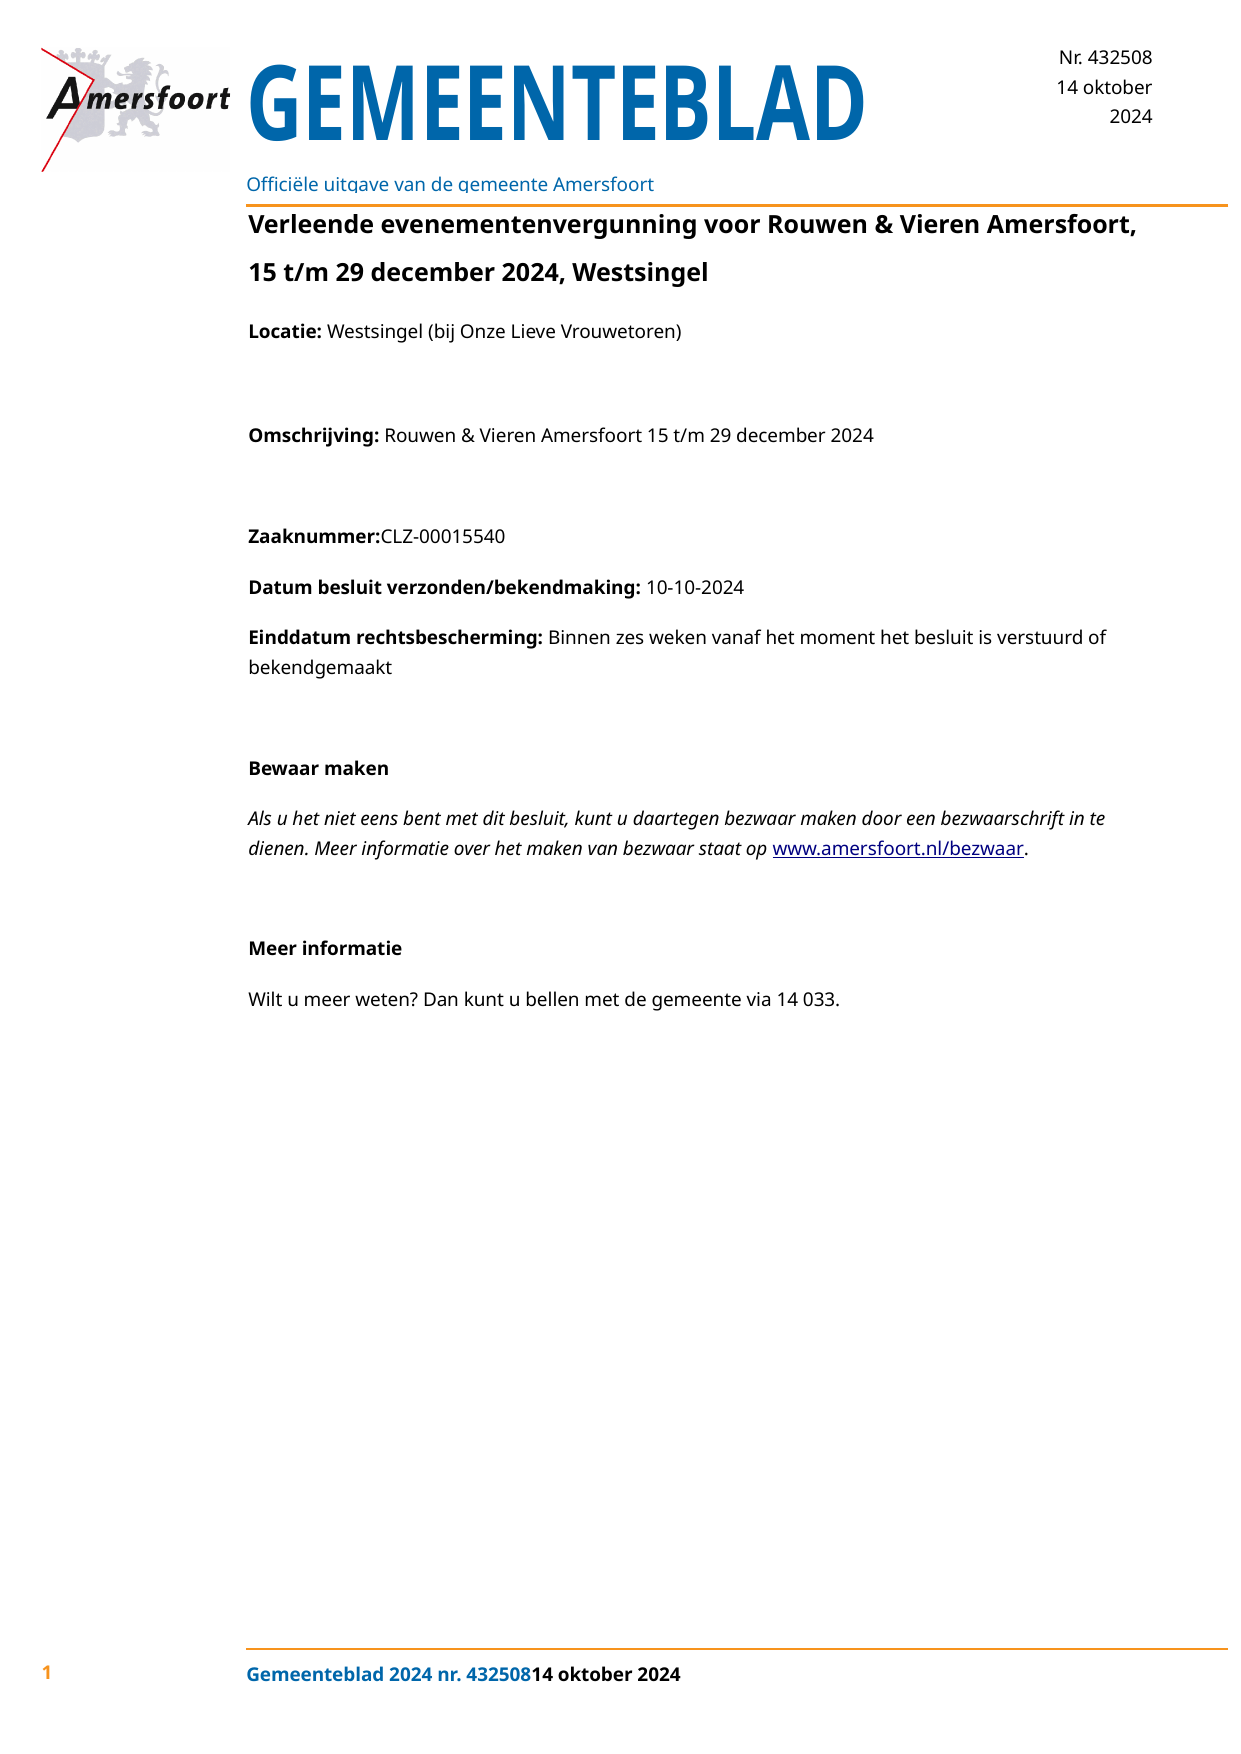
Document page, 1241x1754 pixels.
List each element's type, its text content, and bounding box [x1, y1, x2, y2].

text Einddatum rechtsbescherming: Binnen zes weken vanaf het moment het besluit is verstuurd of bekendgemaakt [248, 624, 1152, 680]
text Wilt u meer weten? Dan kunt u bellen met de gemeente via 14 033. [248, 986, 1152, 1012]
text ﻿Omschrijving: Rouwen & Vieren Amersfoort 15 t/m 29 december 2024 [248, 419, 1152, 448]
text Locatie: Westsingel (bij Onze Lieve Vrouwetoren) [248, 318, 1152, 344]
text Meer informatie [248, 936, 1152, 961]
picture [41, 47, 231, 172]
text Bewaar maken [248, 755, 1152, 781]
text Als u het niet eens bent met dit besluit, kunt u daartegen bezwaar maken door een bezwaarschrift in te dienen. Meer informatie over het maken van bezwaar staat op www.amersfoort.nl/bezwaar. [248, 805, 1152, 861]
text Datum besluit verzonden/bekendmaking: 10-10-2024 [248, 574, 1152, 600]
text Verleende evenementenvergunning voor Rouwen & Vieren Amersfoort, 15 t/m 29 december 2024, Westsingel [248, 207, 1152, 288]
text Zaaknummer:CLZ-00015540 [248, 523, 1152, 549]
